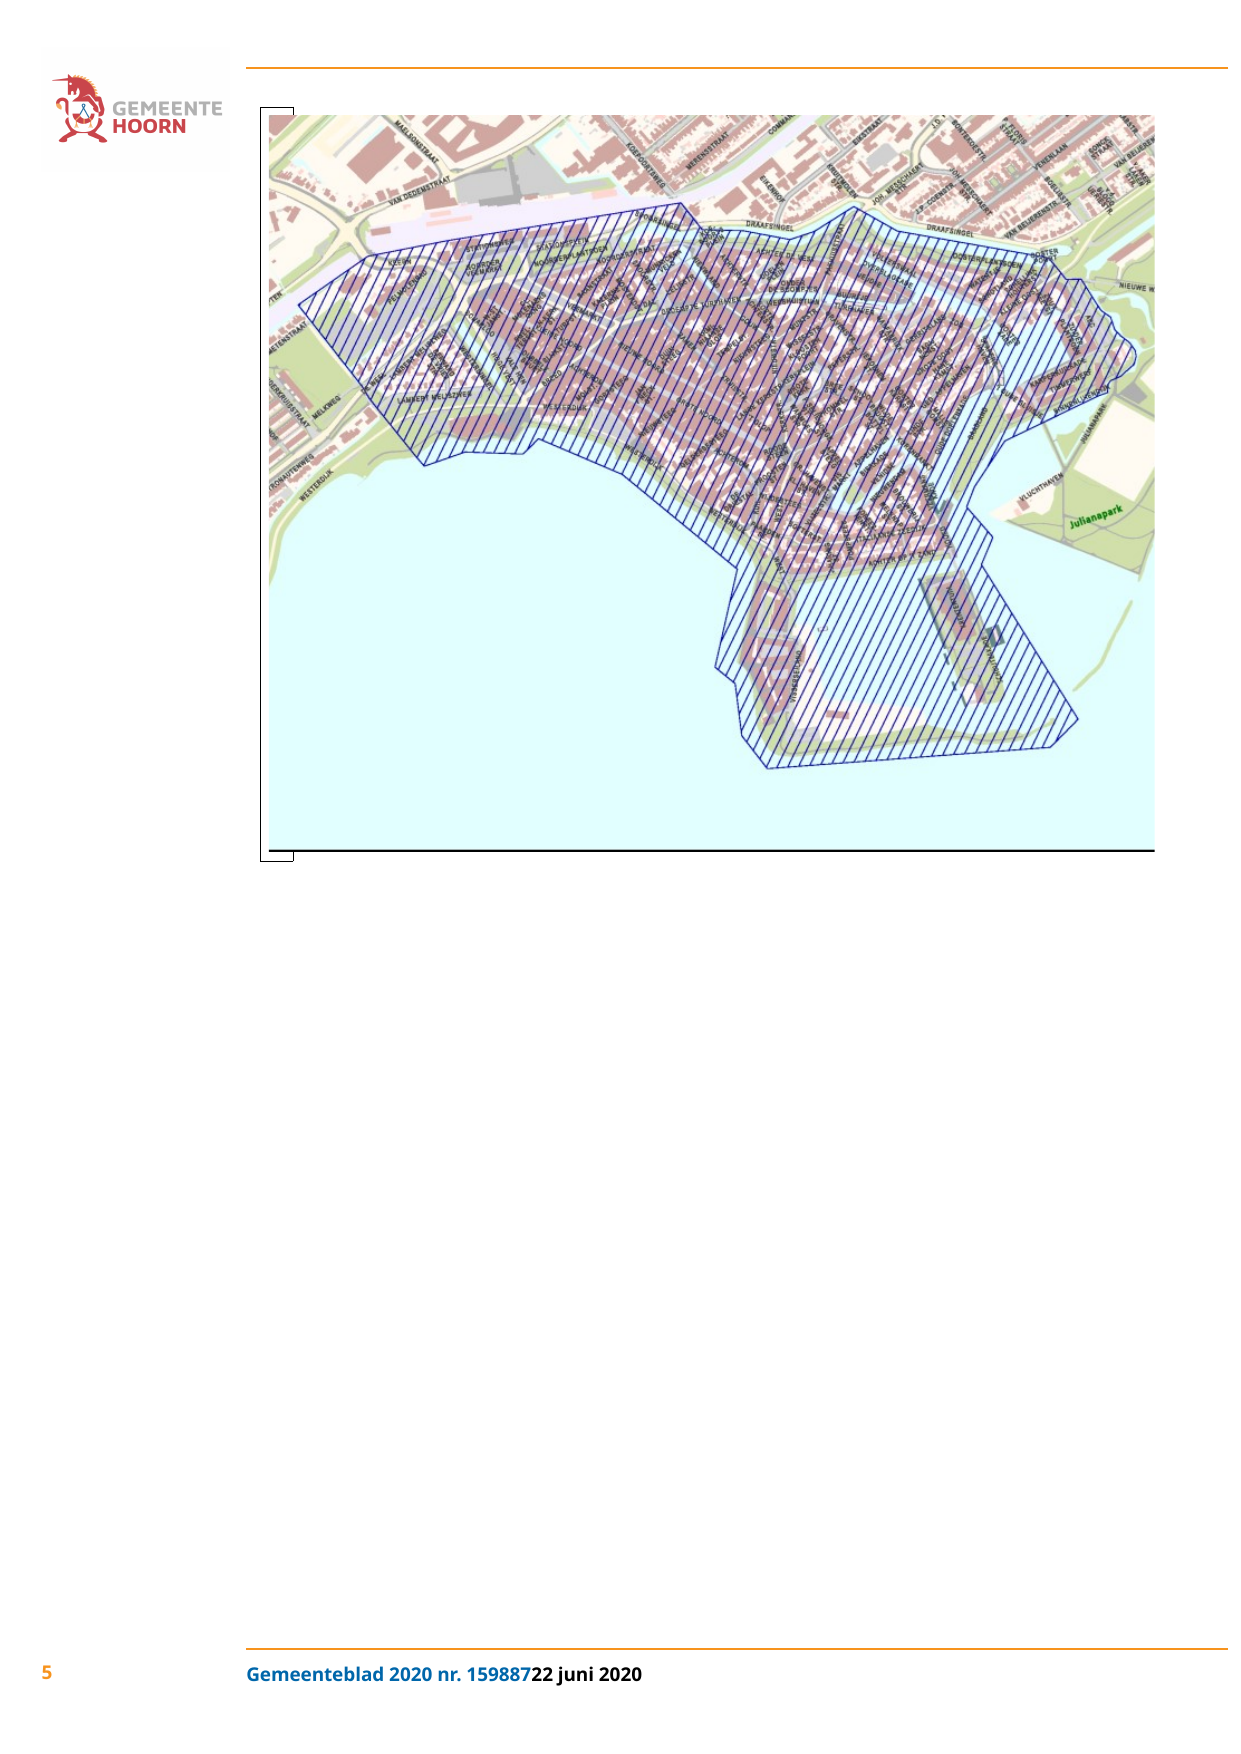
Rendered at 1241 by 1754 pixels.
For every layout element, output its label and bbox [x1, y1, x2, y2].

picture [268, 115, 1155, 852]
picture [41, 47, 231, 172]
